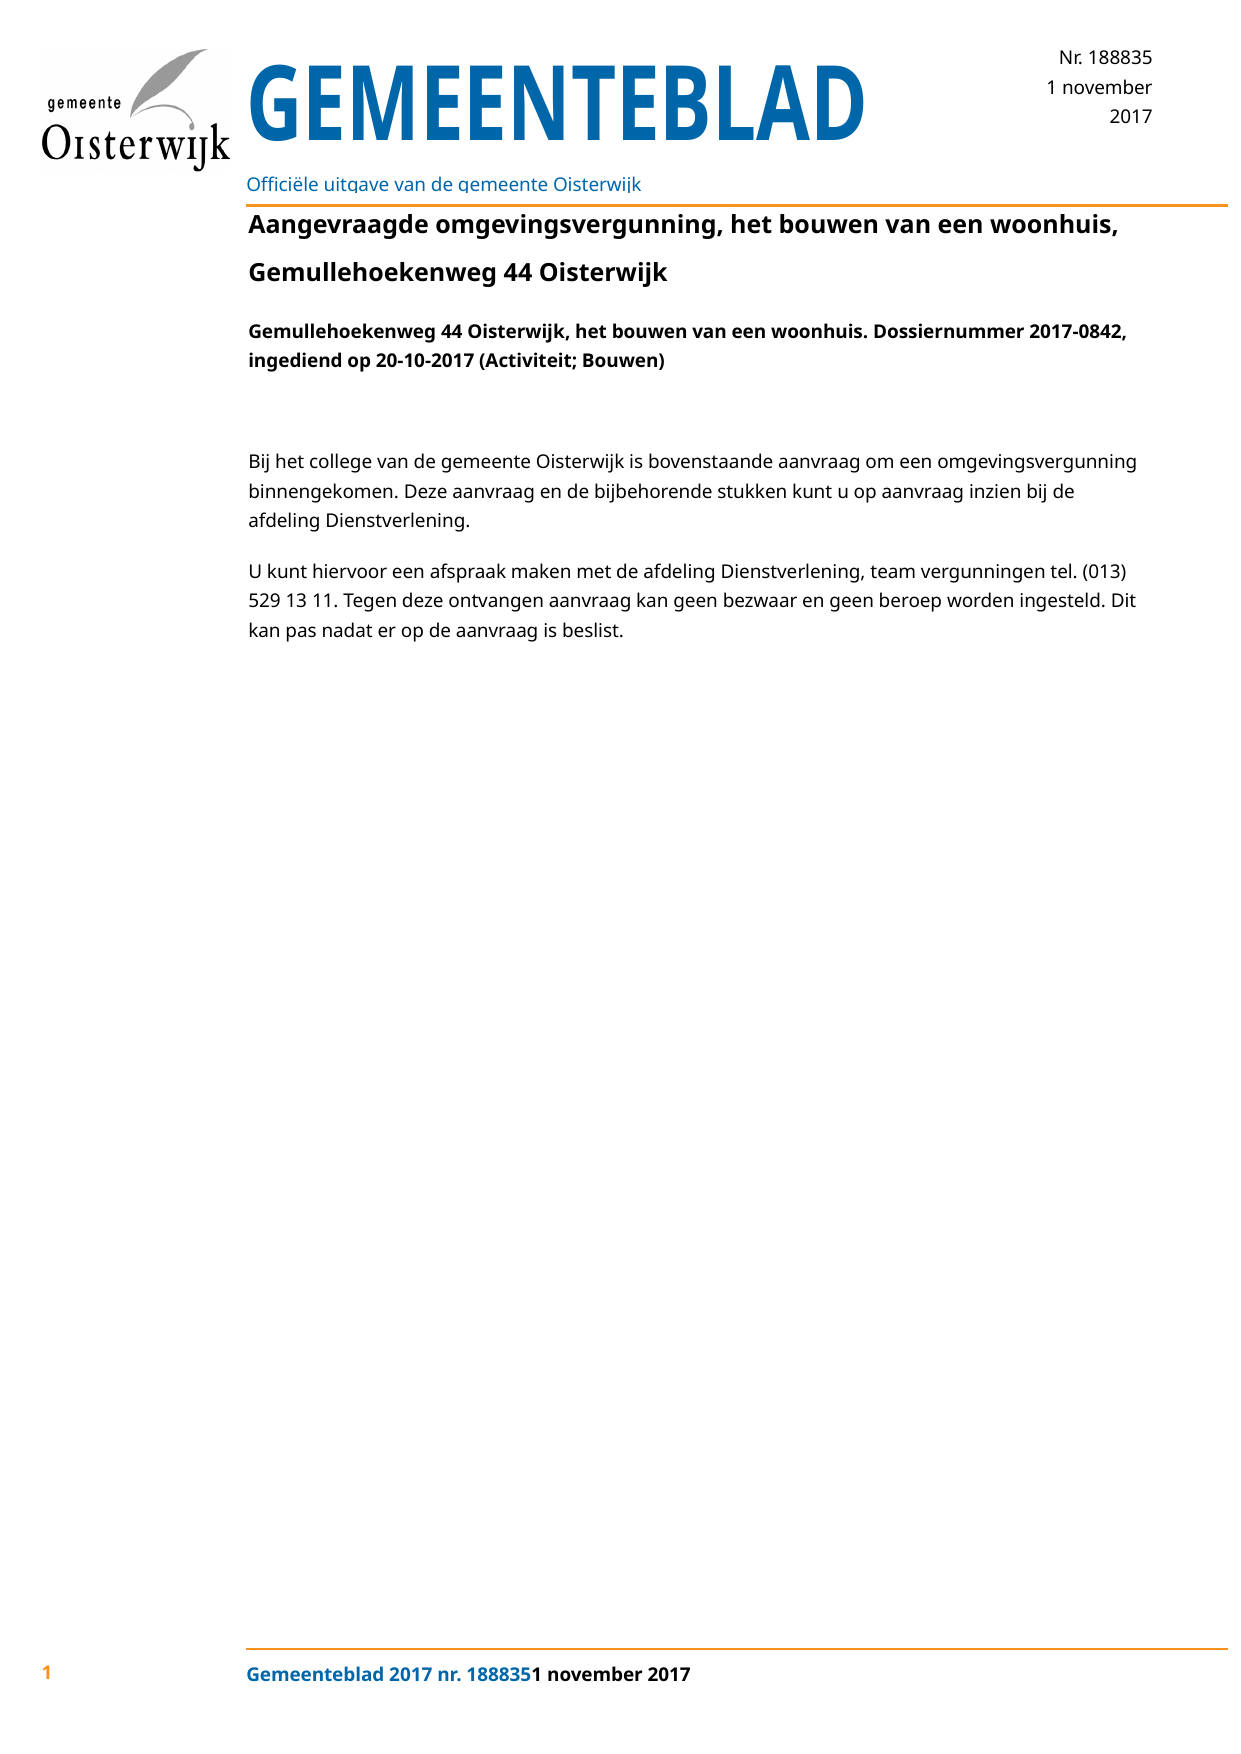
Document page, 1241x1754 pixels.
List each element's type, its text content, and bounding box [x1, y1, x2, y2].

text Gemullehoekenweg 44 Oisterwijk, het bouwen van een woonhuis. Dossiernummer 2017-0842, ingediend op 20-10-2017 (Activiteit; Bouwen) [248, 318, 1152, 373]
text U kunt hiervoor een afspraak maken met de afdeling Dienstverlening, team vergunningen tel. (013) 529 13 11. Tegen deze ontvangen aanvraag kan geen bezwaar en geen beroep worden ingesteld. Dit kan pas nadat er op de aanvraag is beslist. [248, 558, 1152, 643]
picture [41, 47, 231, 172]
text Bij het college van de gemeente Oisterwijk is bovenstaande aanvraag om een omgevingsvergunning binnengekomen. Deze aanvraag en de bijbehorende stukken kunt u op aanvraag inzien bij de afdeling Dienstverlening. [248, 448, 1152, 533]
text Aangevraagde omgevingsvergunning, het bouwen van een woonhuis, Gemullehoekenweg 44 Oisterwijk [248, 207, 1152, 288]
